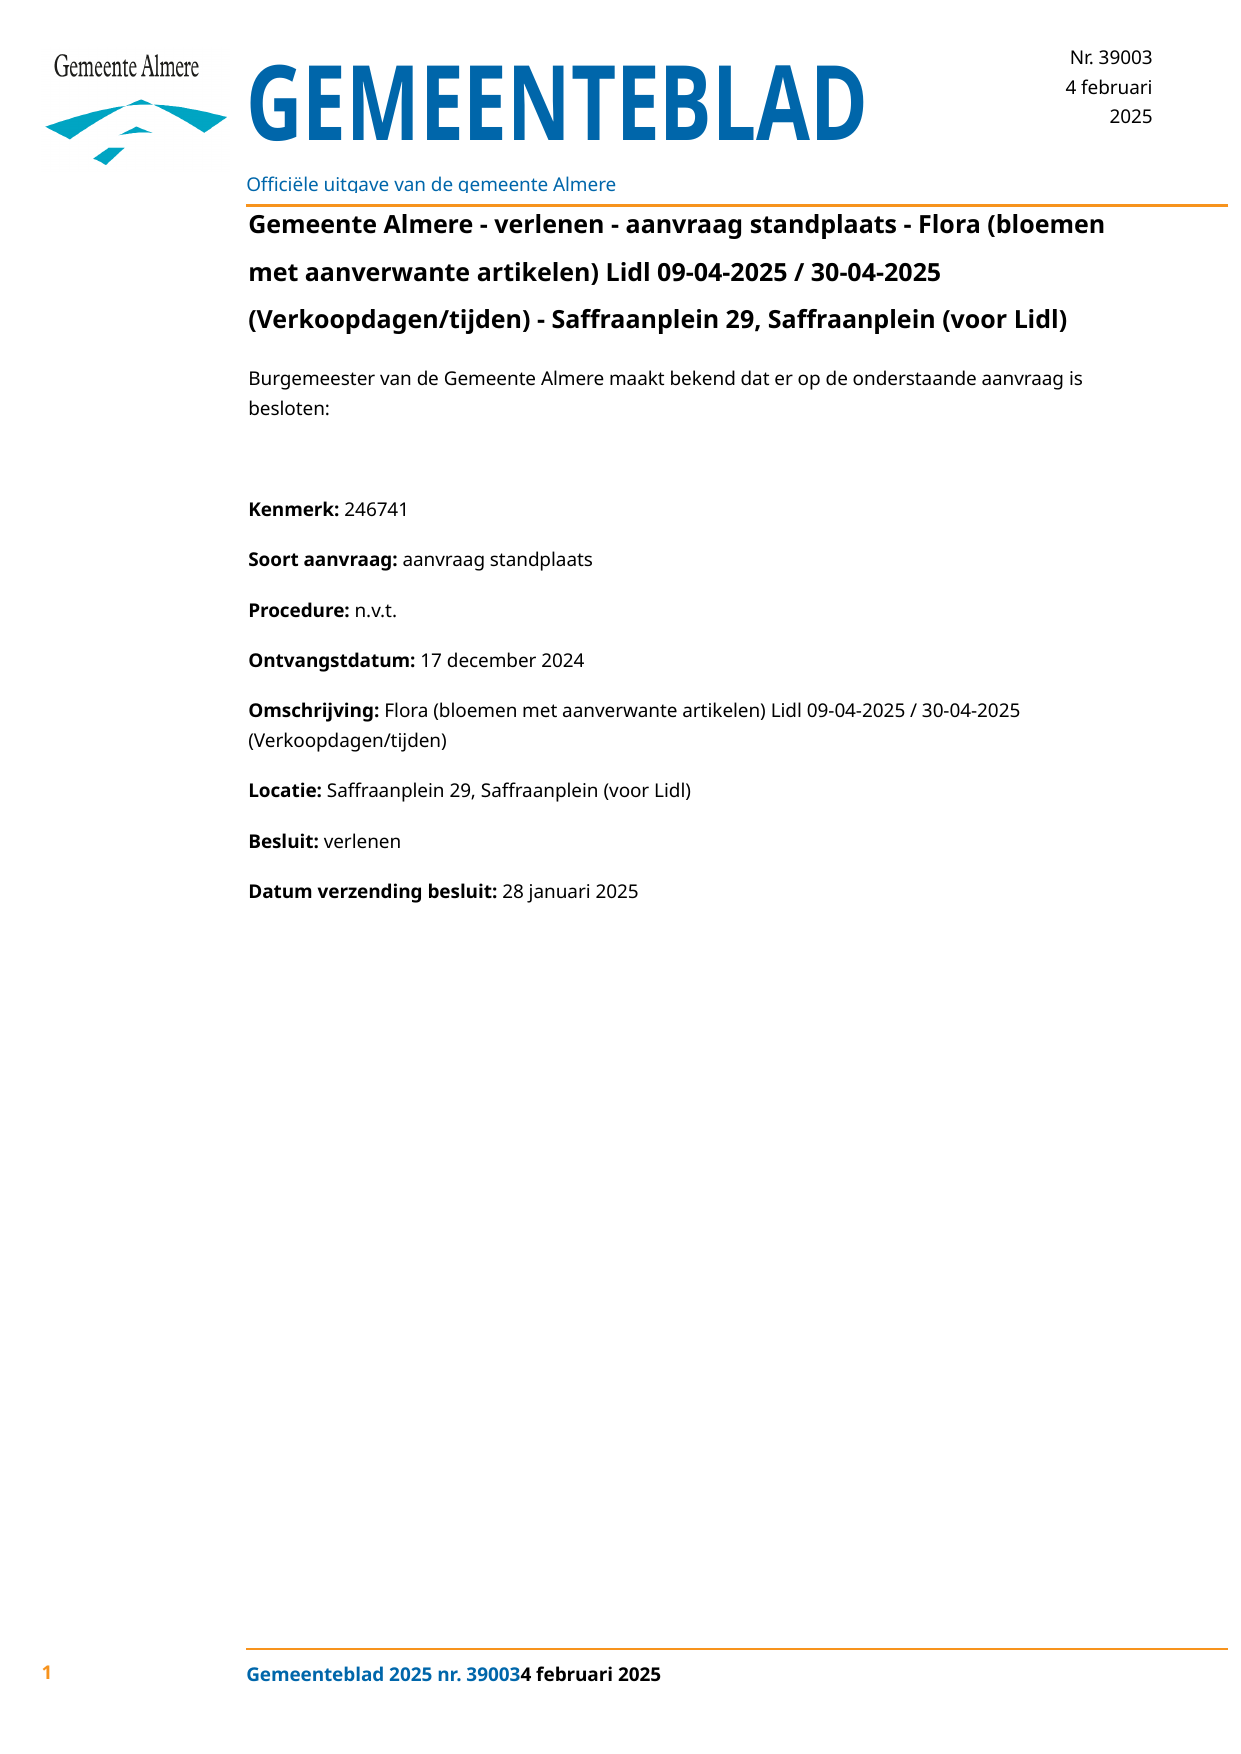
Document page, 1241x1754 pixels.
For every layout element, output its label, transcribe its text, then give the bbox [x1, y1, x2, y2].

text Burgemeester van de Gemeente Almere maakt bekend dat er op de onderstaande aanvraag is besloten: [248, 366, 1152, 421]
text Ontvangstdatum: 17 december 2024 [248, 647, 1152, 673]
text Kenmerk: 246741 [248, 496, 1152, 522]
text Locatie: Saffraanplein 29, Saffraanplein (voor Lidl) [248, 778, 1152, 803]
text Procedure: n.v.t. [248, 597, 1152, 622]
picture [41, 47, 231, 172]
text Besluit: verlenen [248, 828, 1152, 854]
text Gemeente Almere - verlenen - aanvraag standplaats - Flora (bloemen met aanverwante artikelen) Lidl 09-04-2025 / 30-04-2025 (Verkoopdagen/tijden) - Saffraanplein 29, Saffraanplein (voor Lidl) [248, 207, 1152, 336]
text Datum verzending besluit: 28 januari 2025 [248, 878, 1152, 904]
text Omschrijving: Flora (bloemen met aanverwante artikelen) Lidl 09-04-2025 / 30-04-2025 (Verkoopdagen/tijden) [248, 698, 1152, 753]
text Soort aanvraag: aanvraag standplaats [248, 546, 1152, 572]
